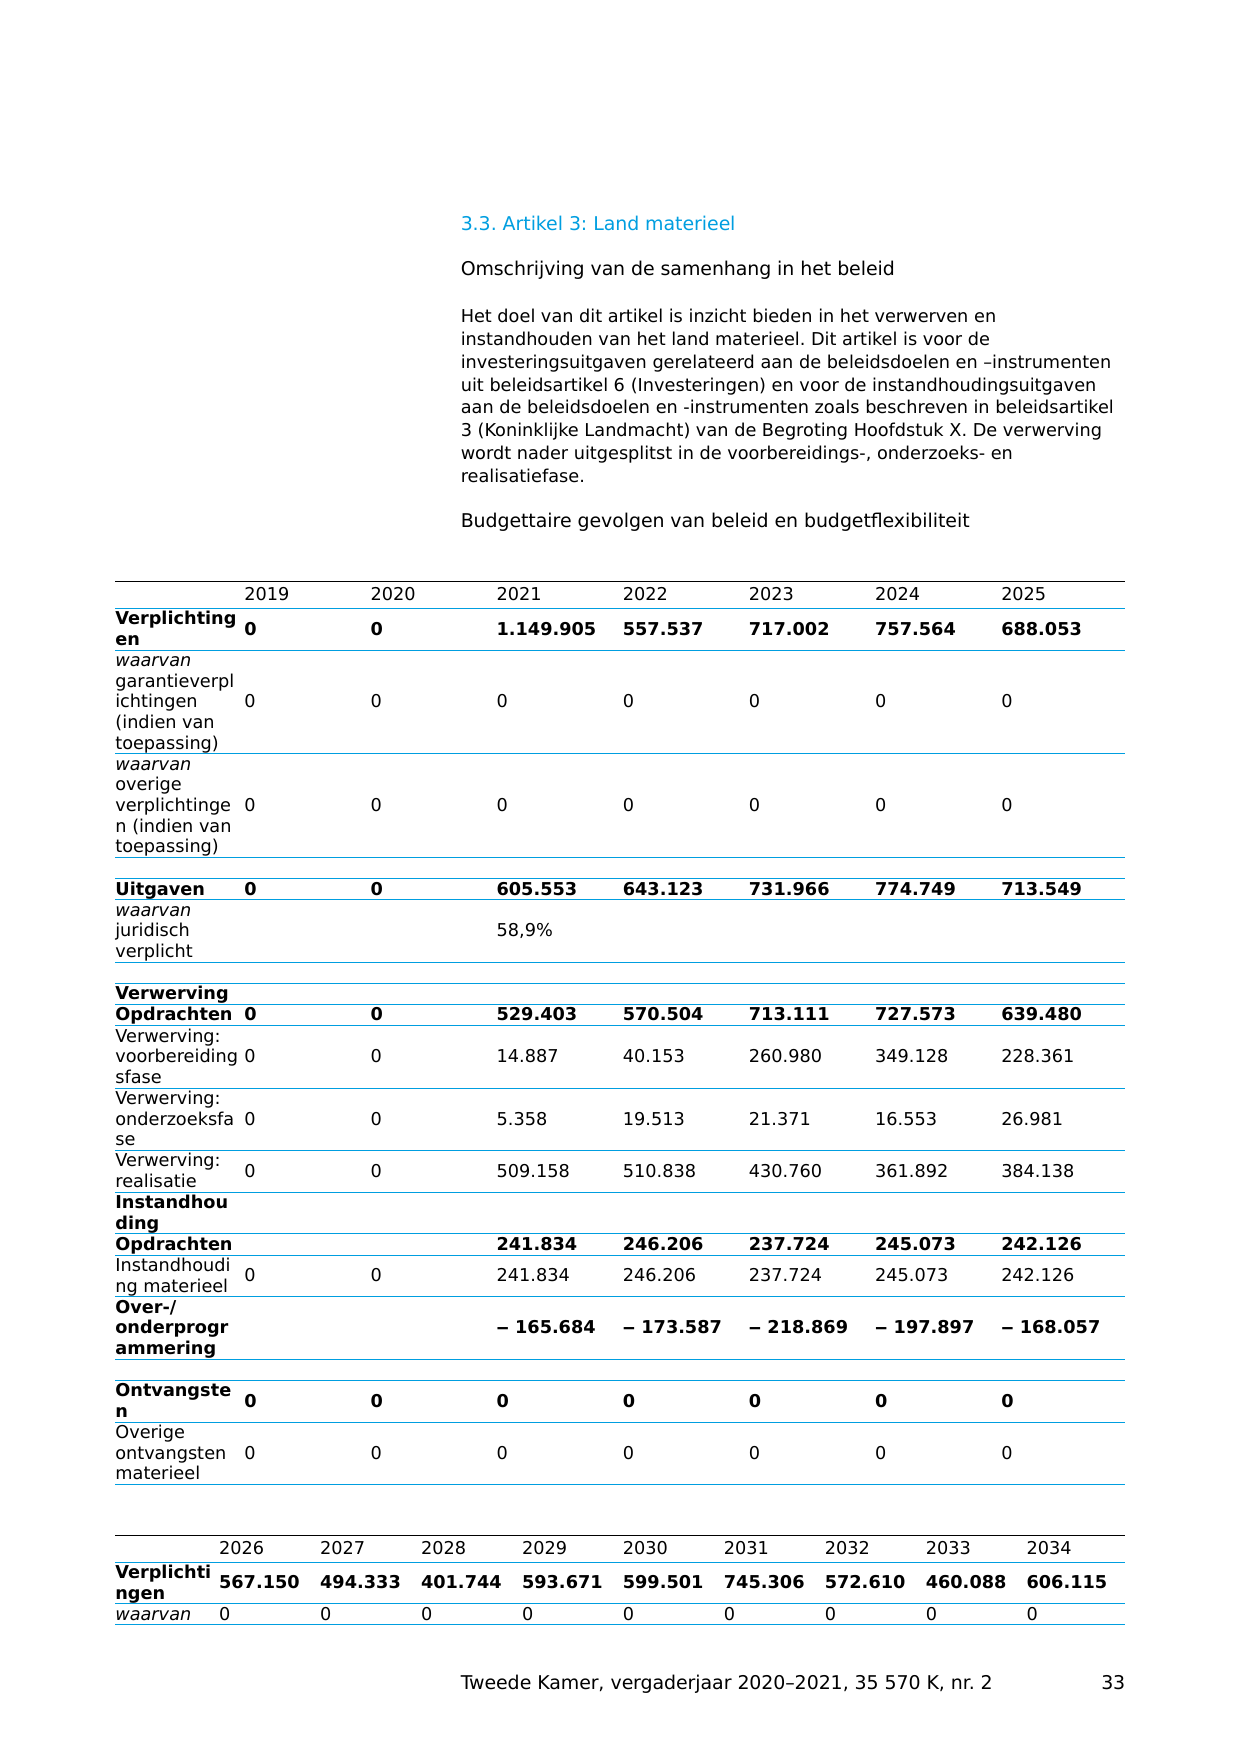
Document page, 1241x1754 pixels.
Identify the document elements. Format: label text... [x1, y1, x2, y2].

table_cell 241.834 [494, 1234, 620, 1254]
table_cell Verwerving: onderzoeksfase [115, 1089, 241, 1150]
table_cell 0 [494, 651, 620, 753]
table_cell 361.892 [872, 1151, 998, 1192]
table_cell 0 [620, 1604, 721, 1624]
table_cell 2030 [620, 1536, 721, 1561]
table_cell [872, 963, 998, 983]
table_cell [998, 900, 1125, 962]
table_cell 0 [494, 1381, 620, 1422]
table_cell [998, 984, 1125, 1004]
table_cell [115, 1536, 216, 1561]
table_cell 745.306 [721, 1563, 822, 1603]
table_cell ‒ 168.057 [998, 1297, 1125, 1359]
table_cell Uitgaven [115, 879, 241, 899]
table_cell 0 [998, 1423, 1125, 1484]
table_cell 237.724 [746, 1256, 872, 1296]
table_cell [494, 984, 620, 1004]
table_cell [872, 1360, 998, 1380]
table_cell 2029 [519, 1536, 620, 1561]
table_cell [368, 1193, 493, 1233]
table_cell 0 [746, 754, 872, 857]
table_cell 731.966 [746, 879, 872, 899]
table_cell 1.149.905 [494, 609, 620, 649]
table_cell 0 [368, 1005, 493, 1025]
table_cell [620, 1193, 746, 1233]
title Budgettaire gevolgen van beleid en budgetflexibiliteit [461, 510, 1125, 532]
table_cell [241, 963, 367, 983]
table_cell 241.834 [494, 1256, 620, 1296]
title 3.3. Artikel 3: Land materieel [461, 213, 1125, 235]
table_cell [494, 1193, 620, 1233]
table_cell 713.111 [746, 1005, 872, 1025]
table_cell 0 [746, 651, 872, 753]
table_cell 242.126 [998, 1256, 1125, 1296]
table_cell ‒ 218.869 [746, 1297, 872, 1359]
table_cell 16.553 [872, 1089, 998, 1150]
table_cell 757.564 [872, 609, 998, 649]
table_cell 245.073 [872, 1234, 998, 1254]
table_cell 639.480 [998, 1005, 1125, 1025]
table_cell 0 [241, 1005, 367, 1025]
table_cell Instandhouding [115, 1193, 241, 1233]
table_cell [620, 963, 746, 983]
text Het doel van dit artikel is inzicht bieden in het verwerven en instandhouden van het land materieel. Dit artikel is voor de investeringsuitgaven gerelateerd aan de beleidsdoelen en –instrumenten uit beleidsartikel 6 (Investeringen) en voor de instandhoudingsuitgaven aan de beleidsdoelen en -instrumenten zoals beschreven in beleidsartikel 3 (Koninklijke Landmacht) van de Begroting Hoofdstuk X. De verwerving wordt nader uitgesplitst in de voorbereidings-, onderzoeks- en realisatiefase. [461, 304, 1125, 487]
table_cell 0 [317, 1604, 418, 1624]
table_cell 509.158 [494, 1151, 620, 1192]
table_cell 0 [368, 754, 493, 857]
table_cell 2028 [418, 1536, 519, 1561]
table_cell 0 [368, 1089, 493, 1150]
table_cell 0 [368, 609, 493, 649]
table_cell 643.123 [620, 879, 746, 899]
table_cell [241, 1234, 367, 1254]
table_cell 228.361 [998, 1026, 1125, 1087]
table_cell 2023 [746, 582, 872, 608]
table_cell 0 [368, 651, 493, 753]
table_cell 0 [998, 754, 1125, 857]
table_cell [241, 858, 367, 878]
table_cell 26.981 [998, 1089, 1125, 1150]
table_cell [620, 858, 746, 878]
table_cell 0 [368, 1381, 493, 1422]
table_cell [620, 984, 746, 1004]
table_cell [494, 963, 620, 983]
table_cell [115, 858, 241, 878]
table_cell [998, 1360, 1125, 1380]
table_cell 0 [822, 1604, 923, 1624]
table_cell waarvan juridisch verplicht [115, 900, 241, 962]
table_cell 727.573 [872, 1005, 998, 1025]
table_cell 237.724 [746, 1234, 872, 1254]
table_cell 0 [241, 1381, 367, 1422]
table_cell 0 [241, 1256, 367, 1296]
title Omschrijving van de samenhang in het beleid [461, 258, 1125, 280]
table_cell 5.358 [494, 1089, 620, 1150]
table_cell waarvan [115, 1604, 216, 1624]
table_cell 0 [519, 1604, 620, 1624]
table_cell Instandhouding materieel [115, 1256, 241, 1296]
table_cell 246.206 [620, 1256, 746, 1296]
table_cell 430.760 [746, 1151, 872, 1192]
table_cell Opdrachten [115, 1234, 241, 1254]
table_cell 0 [241, 754, 367, 857]
table_cell [241, 984, 367, 1004]
table_cell 605.553 [494, 879, 620, 899]
table_cell [115, 963, 241, 983]
table_cell 2019 [241, 582, 367, 608]
table_cell ‒ 165.684 [494, 1297, 620, 1359]
table_cell Ontvangsten [115, 1381, 241, 1422]
table_cell [368, 1297, 493, 1359]
table_cell 2031 [721, 1536, 822, 1561]
table_cell [368, 1234, 493, 1254]
table_cell waarvan overige verplichtingen (indien van toepassing) [115, 754, 241, 857]
table_cell 0 [241, 1026, 367, 1087]
table_cell [241, 900, 367, 962]
table_cell 0 [872, 1423, 998, 1484]
table_cell 0 [241, 651, 367, 753]
table_cell 460.088 [923, 1563, 1023, 1603]
table_cell Verwerving [115, 984, 241, 1004]
table_cell 606.115 [1024, 1563, 1125, 1603]
table_cell 0 [494, 1423, 620, 1484]
table_cell [620, 1360, 746, 1380]
table_cell 0 [872, 754, 998, 857]
table_cell 0 [368, 879, 493, 899]
table_cell waarvan garantieverplichtingen (indien van toepassing) [115, 651, 241, 753]
table_cell 40.153 [620, 1026, 746, 1087]
table_cell [241, 1193, 367, 1233]
table_cell [872, 858, 998, 878]
table_cell 14.887 [494, 1026, 620, 1087]
table_cell 260.980 [746, 1026, 872, 1087]
table_cell [494, 1360, 620, 1380]
table_cell [746, 1193, 872, 1233]
table_cell [241, 1360, 367, 1380]
table_cell Verplichtingen [115, 1563, 216, 1603]
table_cell 593.671 [519, 1563, 620, 1603]
table_cell [368, 984, 493, 1004]
table_cell 0 [620, 1381, 746, 1422]
table_cell Over-/ onderprogrammering [115, 1297, 241, 1359]
table_cell 246.206 [620, 1234, 746, 1254]
table_cell Verwerving: voorbereidingsfase [115, 1026, 241, 1087]
table_cell 0 [998, 1381, 1125, 1422]
table_cell 242.126 [998, 1234, 1125, 1254]
table_cell [998, 858, 1125, 878]
table_cell 21.371 [746, 1089, 872, 1150]
table_cell ‒ 197.897 [872, 1297, 998, 1359]
table_cell 0 [746, 1423, 872, 1484]
table_cell 0 [923, 1604, 1023, 1624]
table_cell 0 [368, 1026, 493, 1087]
table_cell 2034 [1024, 1536, 1125, 1561]
table_cell 0 [494, 754, 620, 857]
table_cell 510.838 [620, 1151, 746, 1192]
table_cell Overige ontvangsten materieel [115, 1423, 241, 1484]
table_cell 0 [241, 879, 367, 899]
table_cell 401.744 [418, 1563, 519, 1603]
table_cell [998, 963, 1125, 983]
table_cell 529.403 [494, 1005, 620, 1025]
table_cell 0 [998, 651, 1125, 753]
table_cell [746, 858, 872, 878]
table_cell [746, 900, 872, 962]
table_cell 2032 [822, 1536, 923, 1561]
table_cell [494, 858, 620, 878]
table_cell 0 [620, 651, 746, 753]
table_cell [746, 963, 872, 983]
table_cell 567.150 [216, 1563, 317, 1603]
table_cell [368, 858, 493, 878]
table_cell 0 [872, 1381, 998, 1422]
table_cell 0 [620, 754, 746, 857]
table_cell 2033 [923, 1536, 1023, 1561]
table_cell [368, 963, 493, 983]
table_header Artikel 3 Land materieel (bedragen x € 1.000) [115, 556, 1125, 581]
table_cell 0 [241, 1151, 367, 1192]
table_cell [115, 582, 241, 608]
table_cell 2027 [317, 1536, 418, 1561]
table_cell 2021 [494, 582, 620, 608]
table_cell 0 [368, 1256, 493, 1296]
table_cell 494.333 [317, 1563, 418, 1603]
table_cell 2026 [216, 1536, 317, 1561]
table_cell [368, 900, 493, 962]
table_cell 384.138 [998, 1151, 1125, 1192]
table_cell 557.537 [620, 609, 746, 649]
table_cell [998, 1193, 1125, 1233]
table_cell 570.504 [620, 1005, 746, 1025]
table_cell [620, 900, 746, 962]
table_cell [746, 984, 872, 1004]
table_cell 599.501 [620, 1563, 721, 1603]
table_cell 0 [241, 1089, 367, 1150]
table_cell Verwerving: realisatie [115, 1151, 241, 1192]
table_cell 2024 [872, 582, 998, 608]
table_cell Opdrachten [115, 1005, 241, 1025]
table_cell 0 [872, 651, 998, 753]
table_cell 245.073 [872, 1256, 998, 1296]
table_cell 0 [721, 1604, 822, 1624]
table_cell [368, 1360, 493, 1380]
table_cell [746, 1360, 872, 1380]
table_cell 19.513 [620, 1089, 746, 1150]
table_cell [872, 900, 998, 962]
table_cell 0 [368, 1151, 493, 1192]
table_cell 0 [746, 1381, 872, 1422]
table_cell [872, 984, 998, 1004]
table_cell Verplichtingen [115, 609, 241, 649]
table_cell 717.002 [746, 609, 872, 649]
table_cell [115, 1360, 241, 1380]
table_cell [241, 1297, 367, 1359]
table_cell 0 [1024, 1604, 1125, 1624]
table_cell 2025 [998, 582, 1125, 608]
table_cell 2020 [368, 582, 493, 608]
table_header Artikel 3 Land materieel (bedragen x € 1.000) [115, 1510, 1125, 1534]
table_cell 0 [241, 609, 367, 649]
table_cell 0 [368, 1423, 493, 1484]
table_cell 774.749 [872, 879, 998, 899]
table_cell 572.610 [822, 1563, 923, 1603]
table_cell 0 [620, 1423, 746, 1484]
table_cell 2022 [620, 582, 746, 608]
table_cell 688.053 [998, 609, 1125, 649]
table_cell 0 [241, 1423, 367, 1484]
table_cell ‒ 173.587 [620, 1297, 746, 1359]
table_cell 58,9% [494, 900, 620, 962]
table_cell 713.549 [998, 879, 1125, 899]
table_cell 0 [418, 1604, 519, 1624]
table_cell 349.128 [872, 1026, 998, 1087]
table_cell [872, 1193, 998, 1233]
table_cell 0 [216, 1604, 317, 1624]
